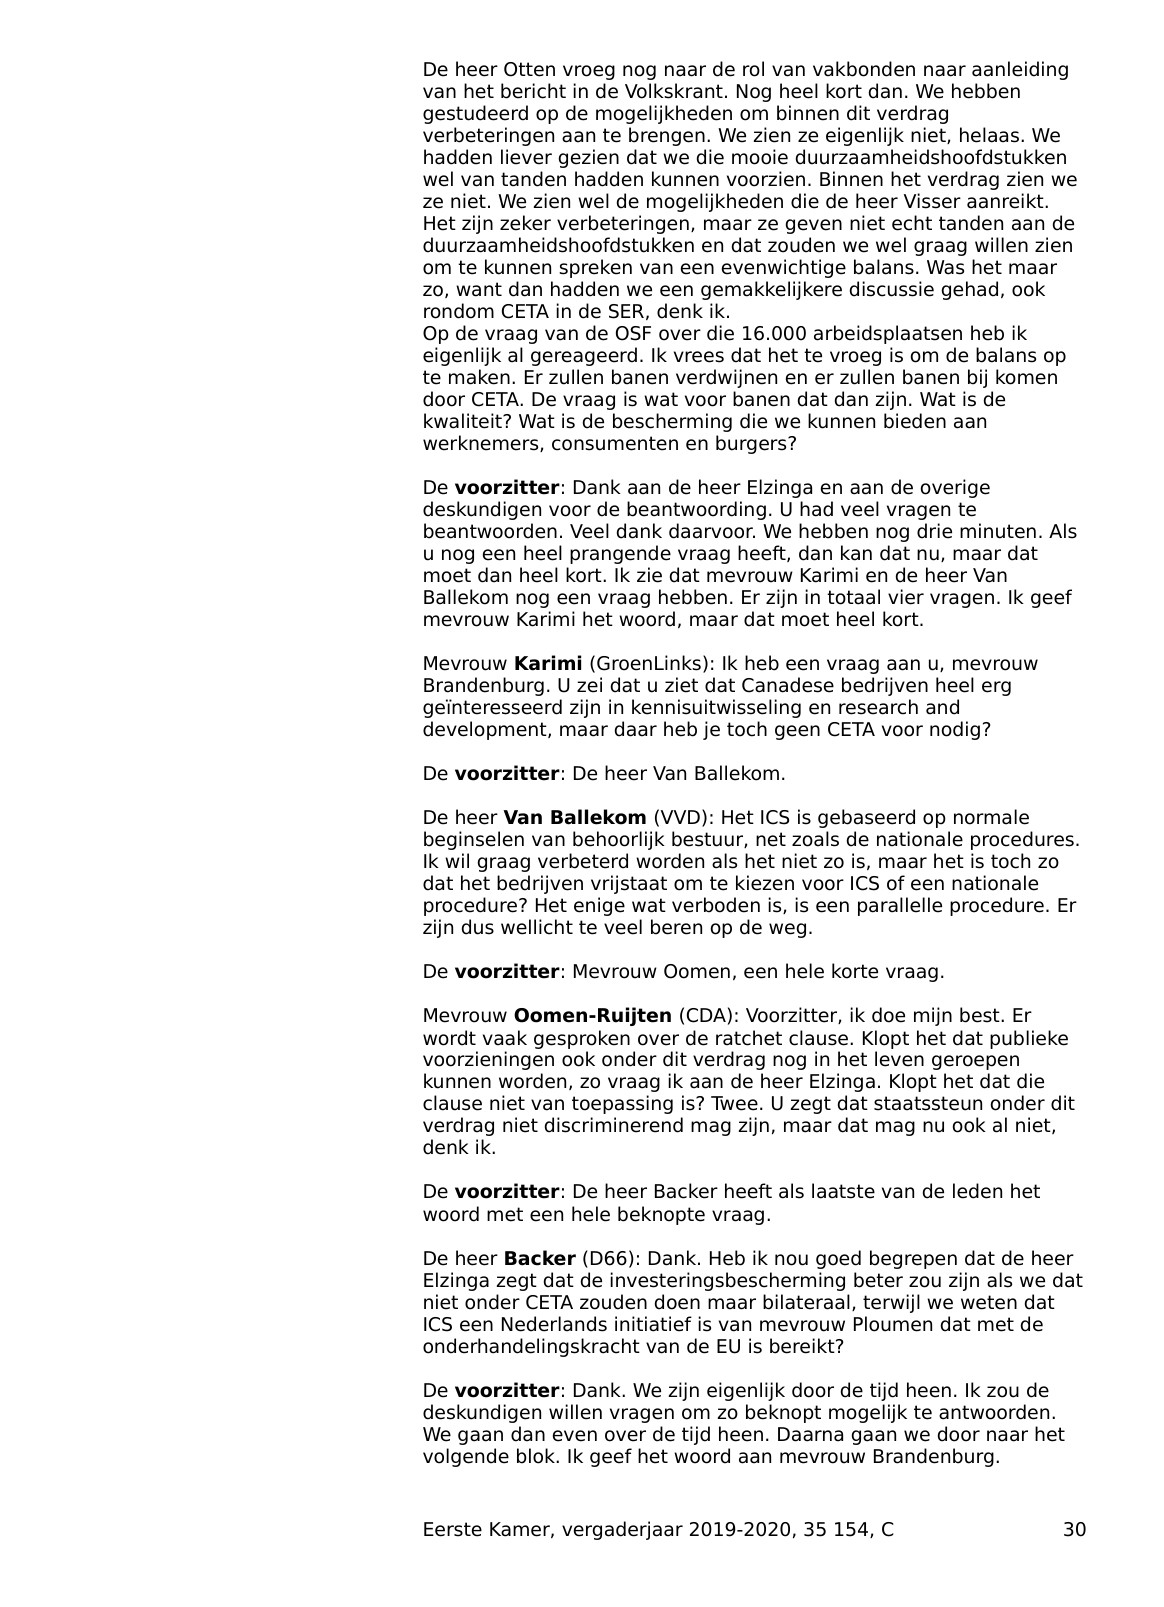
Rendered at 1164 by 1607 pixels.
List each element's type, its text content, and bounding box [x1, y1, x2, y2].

text De heer Otten vroeg nog naar de rol van vakbonden naar aanleiding van het bericht in de Volkskrant. Nog heel kort dan. We hebben gestudeerd op de mogelijkheden om binnen dit verdrag verbeteringen aan te brengen. We zien ze eigenlijk niet, helaas. We hadden liever gezien dat we die mooie duurzaamheidshoofdstukken wel van tanden hadden kunnen voorzien. Binnen het verdrag zien we ze niet. We zien wel de mogelijkheden die de heer Visser aanreikt. Het zijn zeker verbeteringen, maar ze geven niet echt tanden aan de duurzaamheidshoofdstukken en dat zouden we wel graag willen zien om te kunnen spreken van een evenwichtige balans. Was het maar zo, want dan hadden we een gemakkelijkere discussie gehad, ook rondom CETA in de SER, denk ik. [422, 59, 1087, 323]
text Mevrouw Karimi (GroenLinks): Ik heb een vraag aan u, mevrouw Brandenburg. U zei dat u ziet dat Canadese bedrijven heel erg geïnteresseerd zijn in kennisuitwisseling en research and development, maar daar heb je toch geen CETA voor nodig? [422, 653, 1087, 741]
text De voorzitter: Mevrouw Oomen, een hele korte vraag. [422, 961, 1087, 983]
text De heer Van Ballekom (VVD): Het ICS is gebaseerd op normale beginselen van behoorlijk bestuur, net zoals de nationale procedures. Ik wil graag verbeterd worden als het niet zo is, maar het is toch zo dat het bedrijven vrijstaat om te kiezen voor ICS of een nationale procedure? Het enige wat verboden is, is een parallelle procedure. Er zijn dus wellicht te veel beren op de weg. [422, 807, 1087, 939]
text De voorzitter: Dank. We zijn eigenlijk door de tijd heen. Ik zou de deskundigen willen vragen om zo beknopt mogelijk te antwoorden. We gaan dan even over de tijd heen. Daarna gaan we door naar het volgende blok. Ik geef het woord aan mevrouw Brandenburg. [422, 1380, 1087, 1468]
text De heer Backer (D66): Dank. Heb ik nou goed begrepen dat de heer Elzinga zegt dat de investeringsbescherming beter zou zijn als we dat niet onder CETA zouden doen maar bilateraal, terwijl we weten dat ICS een Nederlands initiatief is van mevrouw Ploumen dat met de onderhandelingskracht van de EU is bereikt? [422, 1248, 1087, 1357]
text Op de vraag van de OSF over die 16.000 arbeidsplaatsen heb ik eigenlijk al gereageerd. Ik vrees dat het te vroeg is om de balans op te maken. Er zullen banen verdwijnen en er zullen banen bij komen door CETA. De vraag is wat voor banen dat dan zijn. Wat is de kwaliteit? Wat is de bescherming die we kunnen bieden aan werknemers, consumenten en burgers? [422, 323, 1087, 455]
text De voorzitter: De heer Van Ballekom. [422, 763, 1087, 785]
text De voorzitter: De heer Backer heeft als laatste van de leden het woord met een hele beknopte vraag. [422, 1181, 1087, 1225]
text De voorzitter: Dank aan de heer Elzinga en aan de overige deskundigen voor de beantwoording. U had veel vragen te beantwoorden. Veel dank daarvoor. We hebben nog drie minuten. Als u nog een heel prangende vraag heeft, dan kan dat nu, maar dat moet dan heel kort. Ik zie dat mevrouw Karimi en de heer Van Ballekom nog een vraag hebben. Er zijn in totaal vier vragen. Ik geef mevrouw Karimi het woord, maar dat moet heel kort. [422, 477, 1087, 631]
text Mevrouw Oomen-Ruijten (CDA): Voorzitter, ik doe mijn best. Er wordt vaak gesproken over de ratchet clause. Klopt het dat publieke voorzieningen ook onder dit verdrag nog in het leven geroepen kunnen worden, zo vraag ik aan de heer Elzinga. Klopt het dat die clause niet van toepassing is? Twee. U zegt dat staatssteun onder dit verdrag niet discriminerend mag zijn, maar dat mag nu ook al niet, denk ik. [422, 1005, 1087, 1159]
